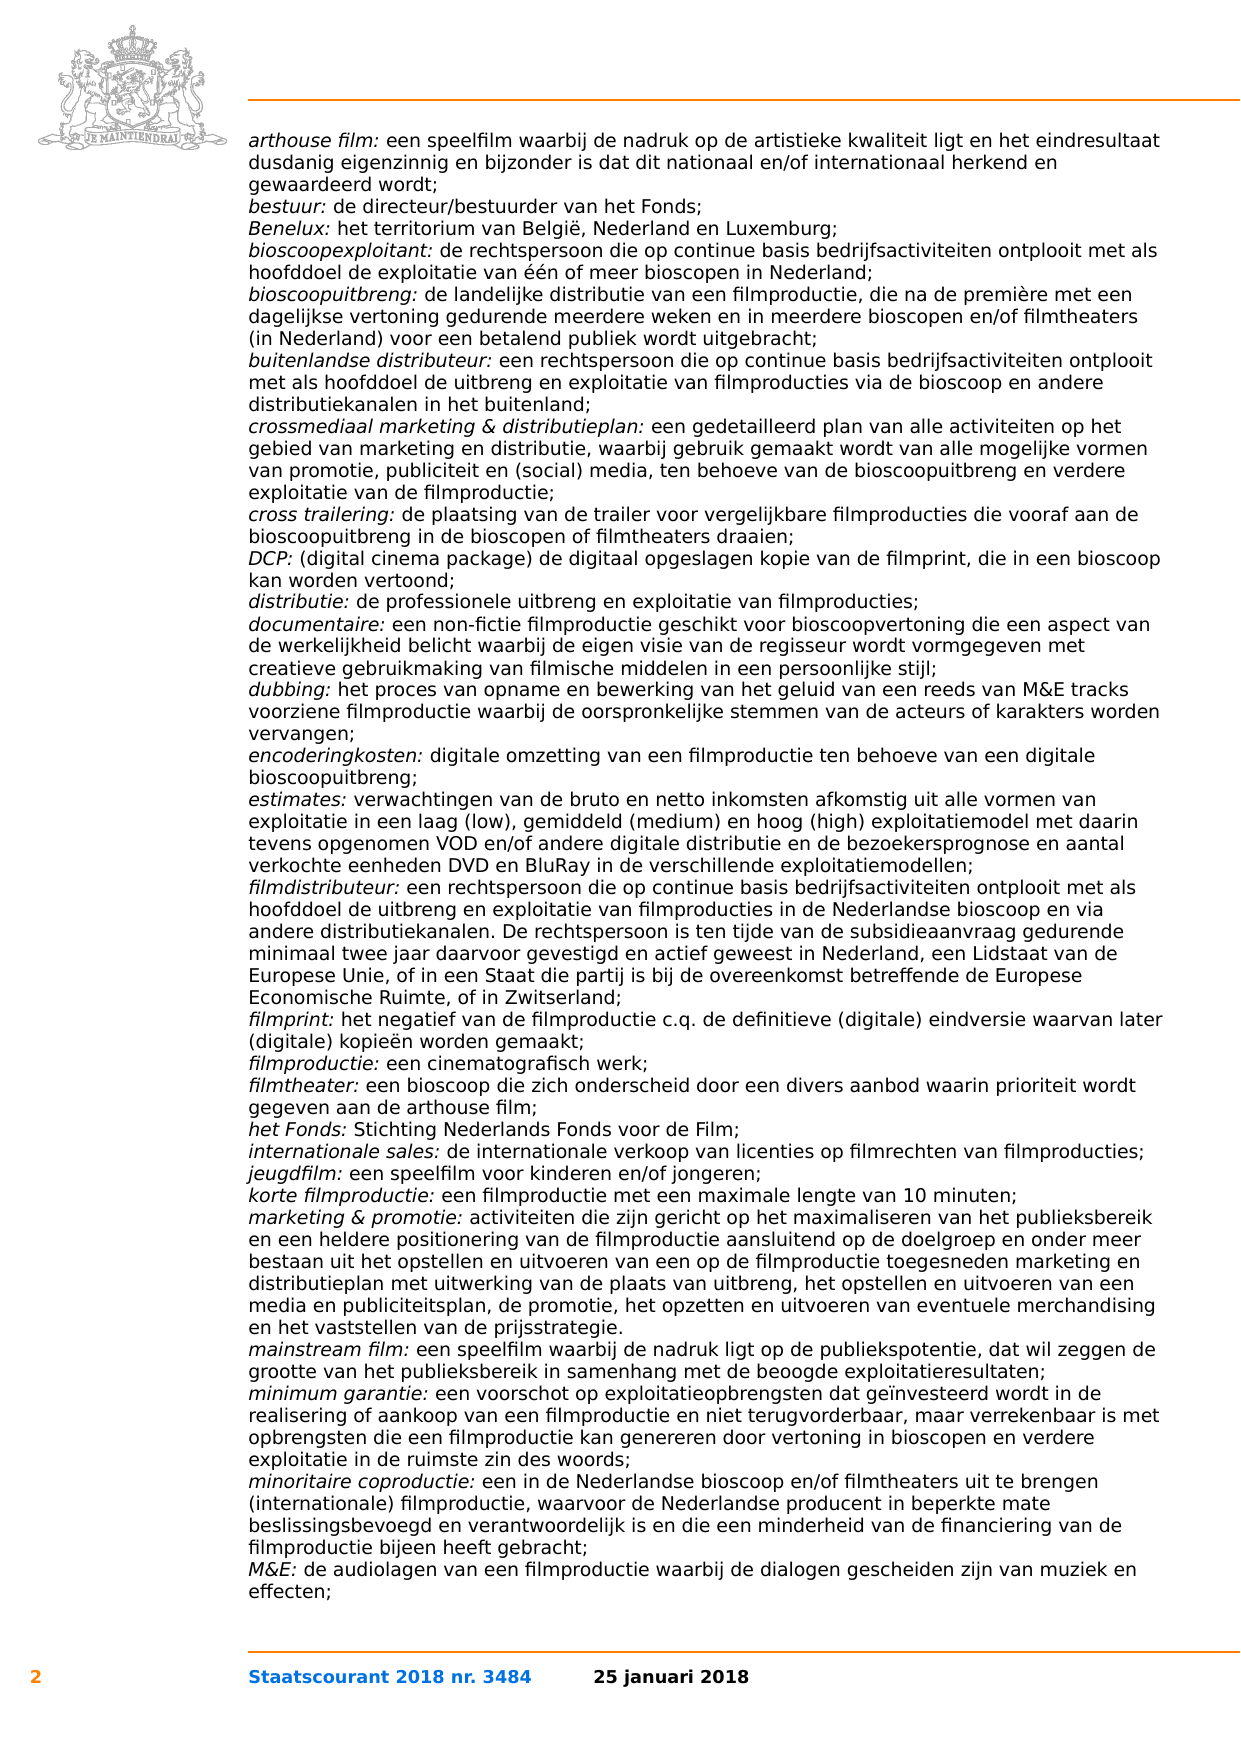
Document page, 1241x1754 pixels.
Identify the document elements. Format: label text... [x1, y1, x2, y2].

text bioscoopexploitant: de rechtspersoon die op continue basis bedrijfsactiviteiten ontplooit met als hoofddoel de exploitatie van één of meer bioscopen in Nederland; [248, 240, 1163, 284]
text jeugdfilm: een speelfilm voor kinderen en/of jongeren; [248, 1163, 1163, 1185]
text DCP: (digital cinema package) de digitaal opgeslagen kopie van de filmprint, die in een bioscoop kan worden vertoond; [248, 547, 1163, 591]
text encoderingkosten: digitale omzetting van een filmproductie ten behoeve van een digitale bioscoopuitbreng; [248, 745, 1163, 789]
text dubbing: het proces van opname en bewerking van het geluid van een reeds van M&E tracks voorziene filmproductie waarbij de oorspronkelijke stemmen van de acteurs of karakters worden vervangen; [248, 679, 1163, 745]
text crossmediaal marketing & distributieplan: een gedetailleerd plan van alle activiteiten op het gebied van marketing en distributie, waarbij gebruik gemaakt wordt van alle mogelijke vormen van promotie, publiciteit en (social) media, ten behoeve van de bioscoopuitbreng en verdere exploitatie van de filmproductie; [248, 416, 1163, 503]
text buitenlandse distributeur: een rechtspersoon die op continue basis bedrijfsactiviteiten ontplooit met als hoofddoel de uitbreng en exploitatie van filmproducties via de bioscoop en andere distributiekanalen in het buitenland; [248, 350, 1163, 416]
text marketing & promotie: activiteiten die zijn gericht op het maximaliseren van het publieksbereik en een heldere positionering van de filmproductie aansluitend op de doelgroep en onder meer bestaan uit het opstellen en uitvoeren van een op de filmproductie toegesneden marketing en distributieplan met uitwerking van de plaats van uitbreng, het opstellen en uitvoeren van een media en publiciteitsplan, de promotie, het opzetten en uitvoeren van eventuele merchandising en het vaststellen van de prijsstrategie. [248, 1207, 1163, 1339]
text distributie: de professionele uitbreng en exploitatie van filmproducties; [248, 591, 1163, 613]
text mainstream film: een speelfilm waarbij de nadruk ligt op de publiekspotentie, dat wil zeggen de grootte van het publieksbereik in samenhang met de beoogde exploitatieresultaten; [248, 1339, 1163, 1383]
text cross trailering: de plaatsing van de trailer voor vergelijkbare filmproducties die vooraf aan de bioscoopuitbreng in de bioscopen of filmtheaters draaien; [248, 503, 1163, 547]
text filmdistributeur: een rechtspersoon die op continue basis bedrijfsactiviteiten ontplooit met als hoofddoel de uitbreng en exploitatie van filmproducties in de Nederlandse bioscoop en via andere distributiekanalen. De rechtspersoon is ten tijde van de subsidieaanvraag gedurende minimaal twee jaar daarvoor gevestigd en actief geweest in Nederland, een Lidstaat van de Europese Unie, of in een Staat die partij is bij de overeenkomst betreffende de Europese Economische Ruimte, of in Zwitserland; [248, 877, 1163, 1009]
text minoritaire coproductie: een in de Nederlandse bioscoop en/of filmtheaters uit te brengen (internationale) filmproductie, waarvoor de Nederlandse producent in beperkte mate beslissingsbevoegd en verantwoordelijk is en die een minderheid van de financiering van de filmproductie bijeen heeft gebracht; [248, 1471, 1163, 1558]
text bioscoopuitbreng: de landelijke distributie van een filmproductie, die na de première met een dagelijkse vertoning gedurende meerdere weken en in meerdere bioscopen en/of filmtheaters (in Nederland) voor een betalend publiek wordt uitgebracht; [248, 284, 1163, 350]
text estimates: verwachtingen van de bruto en netto inkomsten afkomstig uit alle vormen van exploitatie in een laag (low), gemiddeld (medium) en hoog (high) exploitatiemodel met daarin tevens opgenomen VOD en/of andere digitale distributie en de bezoekersprognose en aantal verkochte eenheden DVD en BluRay in de verschillende exploitatiemodellen; [248, 789, 1163, 877]
text filmtheater: een bioscoop die zich onderscheid door een divers aanbod waarin prioriteit wordt gegeven aan de arthouse film; [248, 1075, 1163, 1119]
text filmproductie: een cinematografisch werk; [248, 1053, 1163, 1075]
text korte filmproductie: een filmproductie met een maximale lengte van 10 minuten; [248, 1185, 1163, 1207]
text M&E: de audiolagen van een filmproductie waarbij de dialogen gescheiden zijn van muziek en effecten; [248, 1558, 1163, 1602]
text het Fonds: Stichting Nederlands Fonds voor de Film; [248, 1119, 1163, 1141]
text bestuur: de directeur/bestuurder van het Fonds; [248, 196, 1163, 218]
picture [38, 25, 227, 150]
text internationale sales: de internationale verkoop van licenties op filmrechten van filmproducties; [248, 1141, 1163, 1163]
text arthouse film: een speelfilm waarbij de nadruk op de artistieke kwaliteit ligt en het eindresultaat dusdanig eigenzinnig en bijzonder is dat dit nationaal en/of internationaal herkend en gewaardeerd wordt; [248, 130, 1163, 196]
text documentaire: een non-fictie filmproductie geschikt voor bioscoopvertoning die een aspect van de werkelijkheid belicht waarbij de eigen visie van de regisseur wordt vormgegeven met creatieve gebruikmaking van filmische middelen in een persoonlijke stijl; [248, 613, 1163, 679]
text minimum garantie: een voorschot op exploitatieopbrengsten dat geïnvesteerd wordt in de realisering of aankoop van een filmproductie en niet terugvorderbaar, maar verrekenbaar is met opbrengsten die een filmproductie kan genereren door vertoning in bioscopen en verdere exploitatie in de ruimste zin des woords; [248, 1383, 1163, 1471]
text filmprint: het negatief van de filmproductie c.q. de definitieve (digitale) eindversie waarvan later (digitale) kopieën worden gemaakt; [248, 1009, 1163, 1053]
text Benelux: het territorium van België, Nederland en Luxemburg; [248, 218, 1163, 240]
